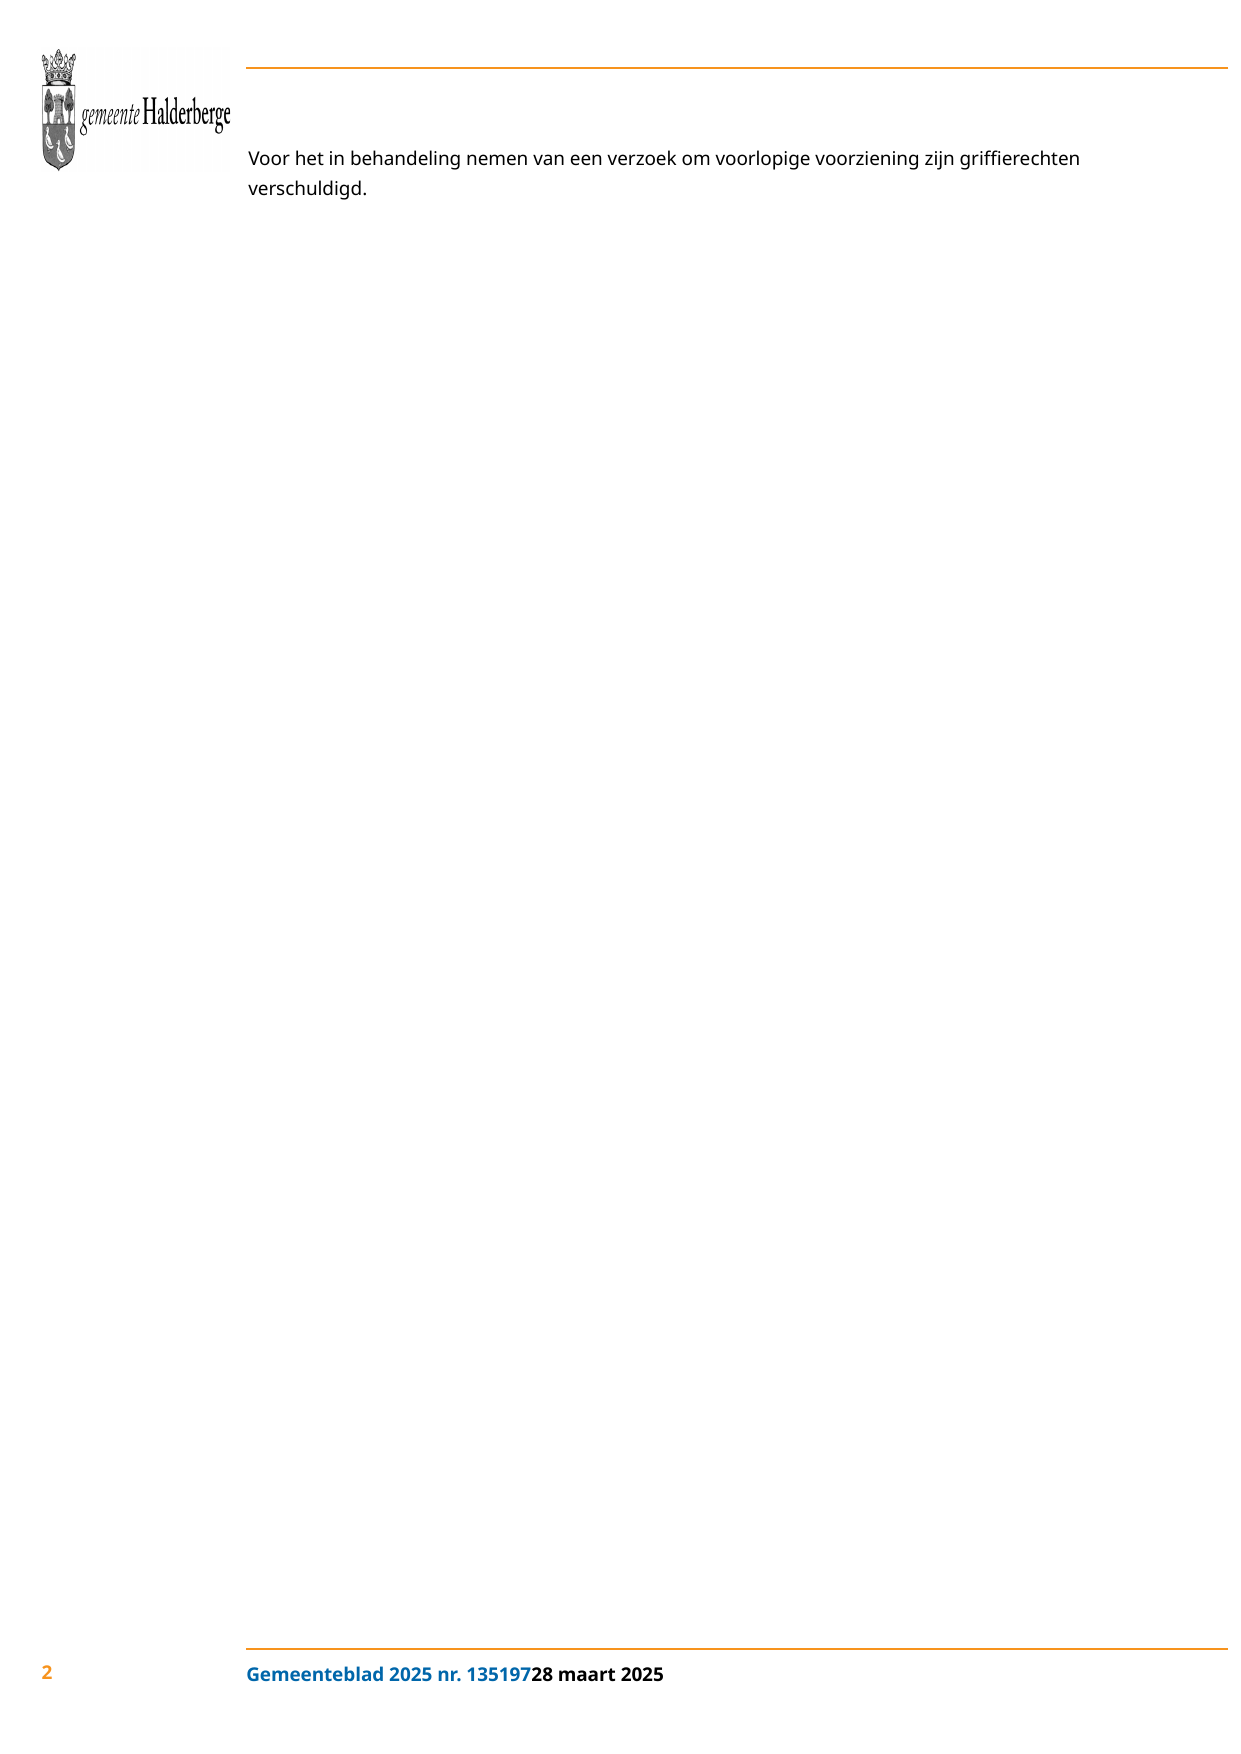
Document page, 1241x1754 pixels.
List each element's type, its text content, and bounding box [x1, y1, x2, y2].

text Voor het in behandeling nemen van een verzoek om voorlopige voorziening zijn griffierechten verschuldigd. [248, 145, 1152, 201]
picture [41, 47, 231, 172]
